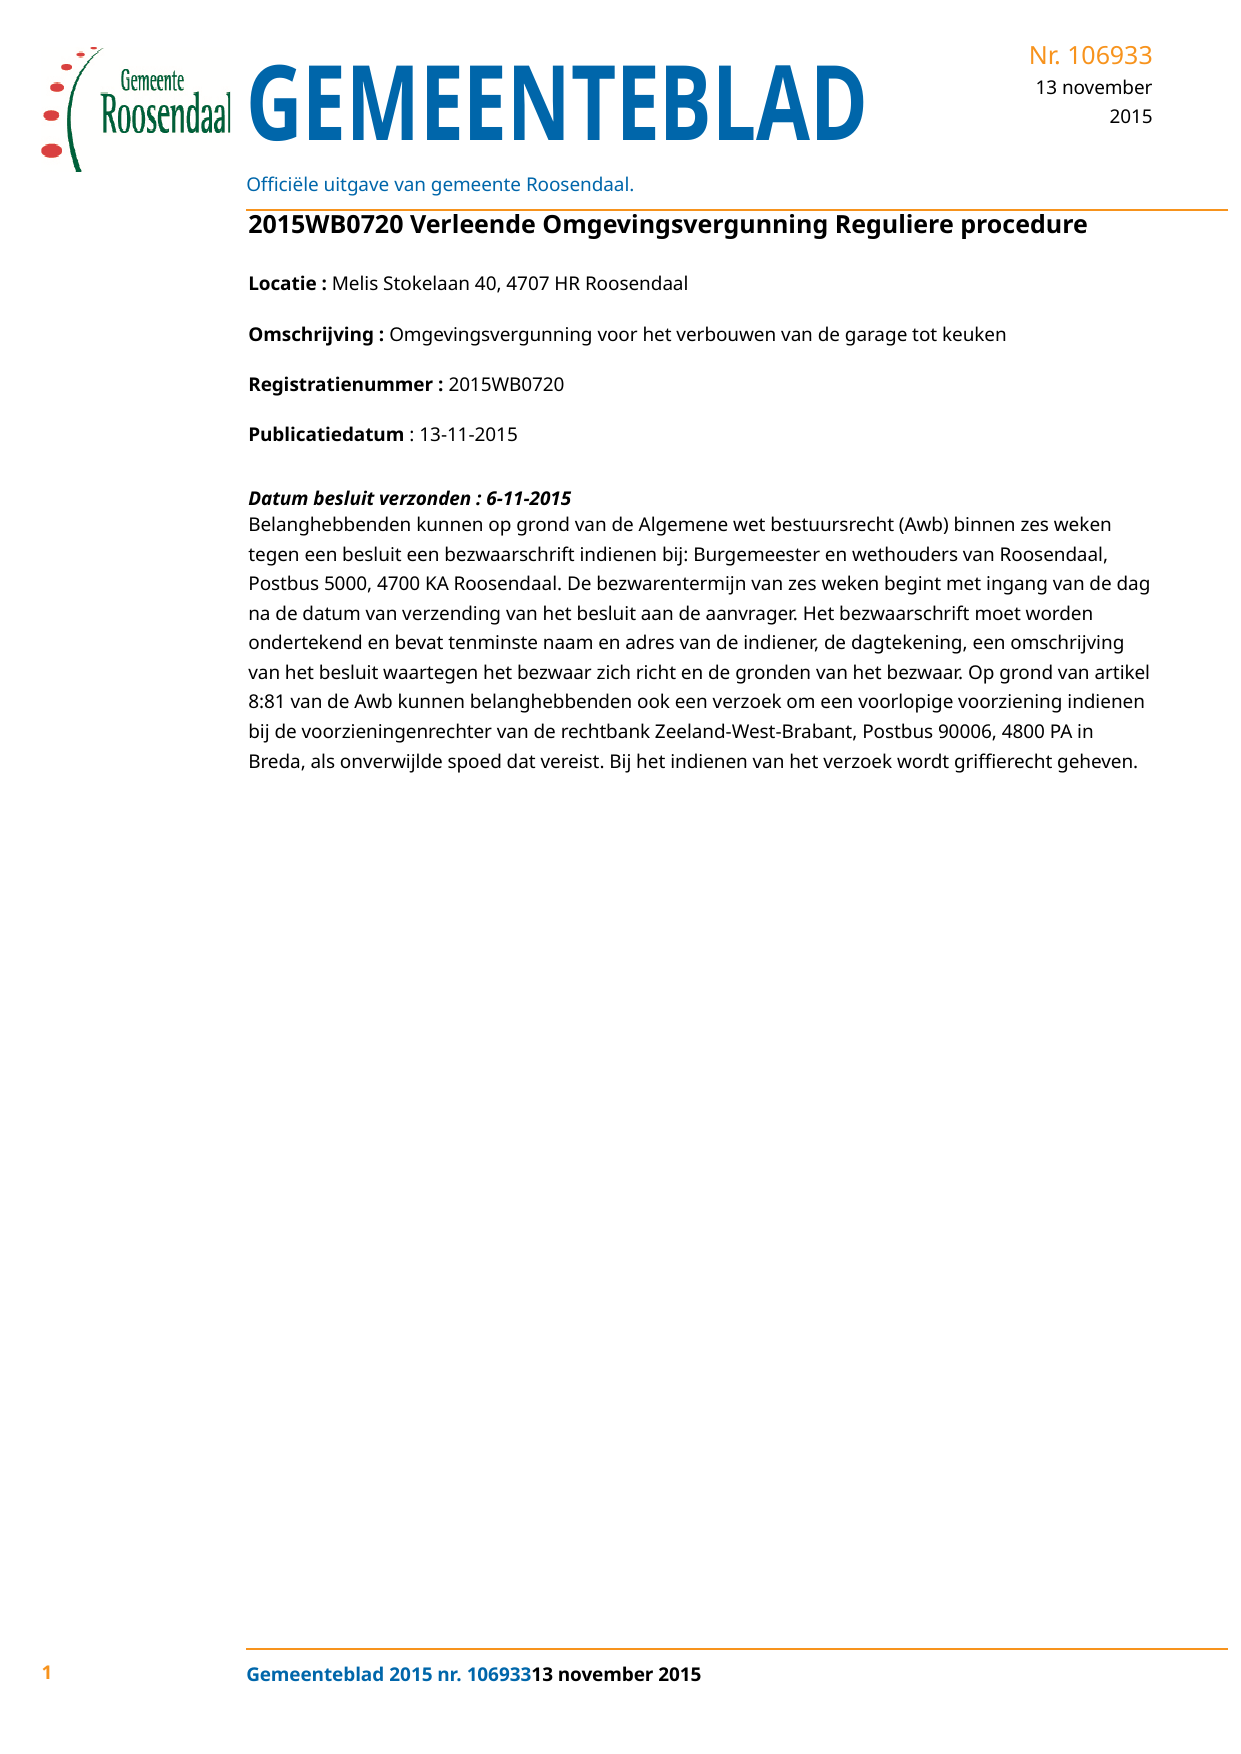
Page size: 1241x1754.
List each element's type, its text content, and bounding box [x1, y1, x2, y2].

text 2015WB0720 Verleende Omgevingsvergunning Reguliere procedure [248, 211, 1152, 241]
text Belanghebbenden kunnen op grond van de Algemene wet bestuursrecht (Awb) binnen zes weken tegen een besluit een bezwaarschrift indienen bij: Burgemeester en wethouders van Roosendaal, Postbus 5000, 4700 KA Roosendaal. De bezwarentermijn van zes weken begint met ingang van de dag na de datum van verzending van het besluit aan de aanvrager. Het bezwaarschrift moet worden ondertekend en bevat tenminste naam en adres van de indiener, de dagtekening, een omschrijving van het besluit waartegen het bezwaar zich richt en de gronden van het bezwaar. Op grond van artikel 8:81 van de Awb kunnen belanghebbenden ook een verzoek om een voorlopige voorziening indienen bij de voorzieningenrechter van de rechtbank Zeeland-West-Brabant, Postbus 90006, 4800 PA in Breda, als onverwijlde spoed dat vereist. Bij het indienen van het verzoek wordt griffierecht geheven. [248, 511, 1152, 774]
text Publicatiedatum : 13-11-2015 [248, 422, 1152, 447]
picture [41, 47, 231, 172]
text Locatie : Melis Stokelaan 40, 4707 HR Roosendaal [248, 270, 1152, 296]
text Omschrijving : Omgevingsvergunning voor het verbouwen van de garage tot keuken [248, 321, 1152, 346]
text Datum besluit verzonden : 6-11-2015 [248, 486, 1152, 511]
text Registratienummer : 2015WB0720 [248, 371, 1152, 397]
